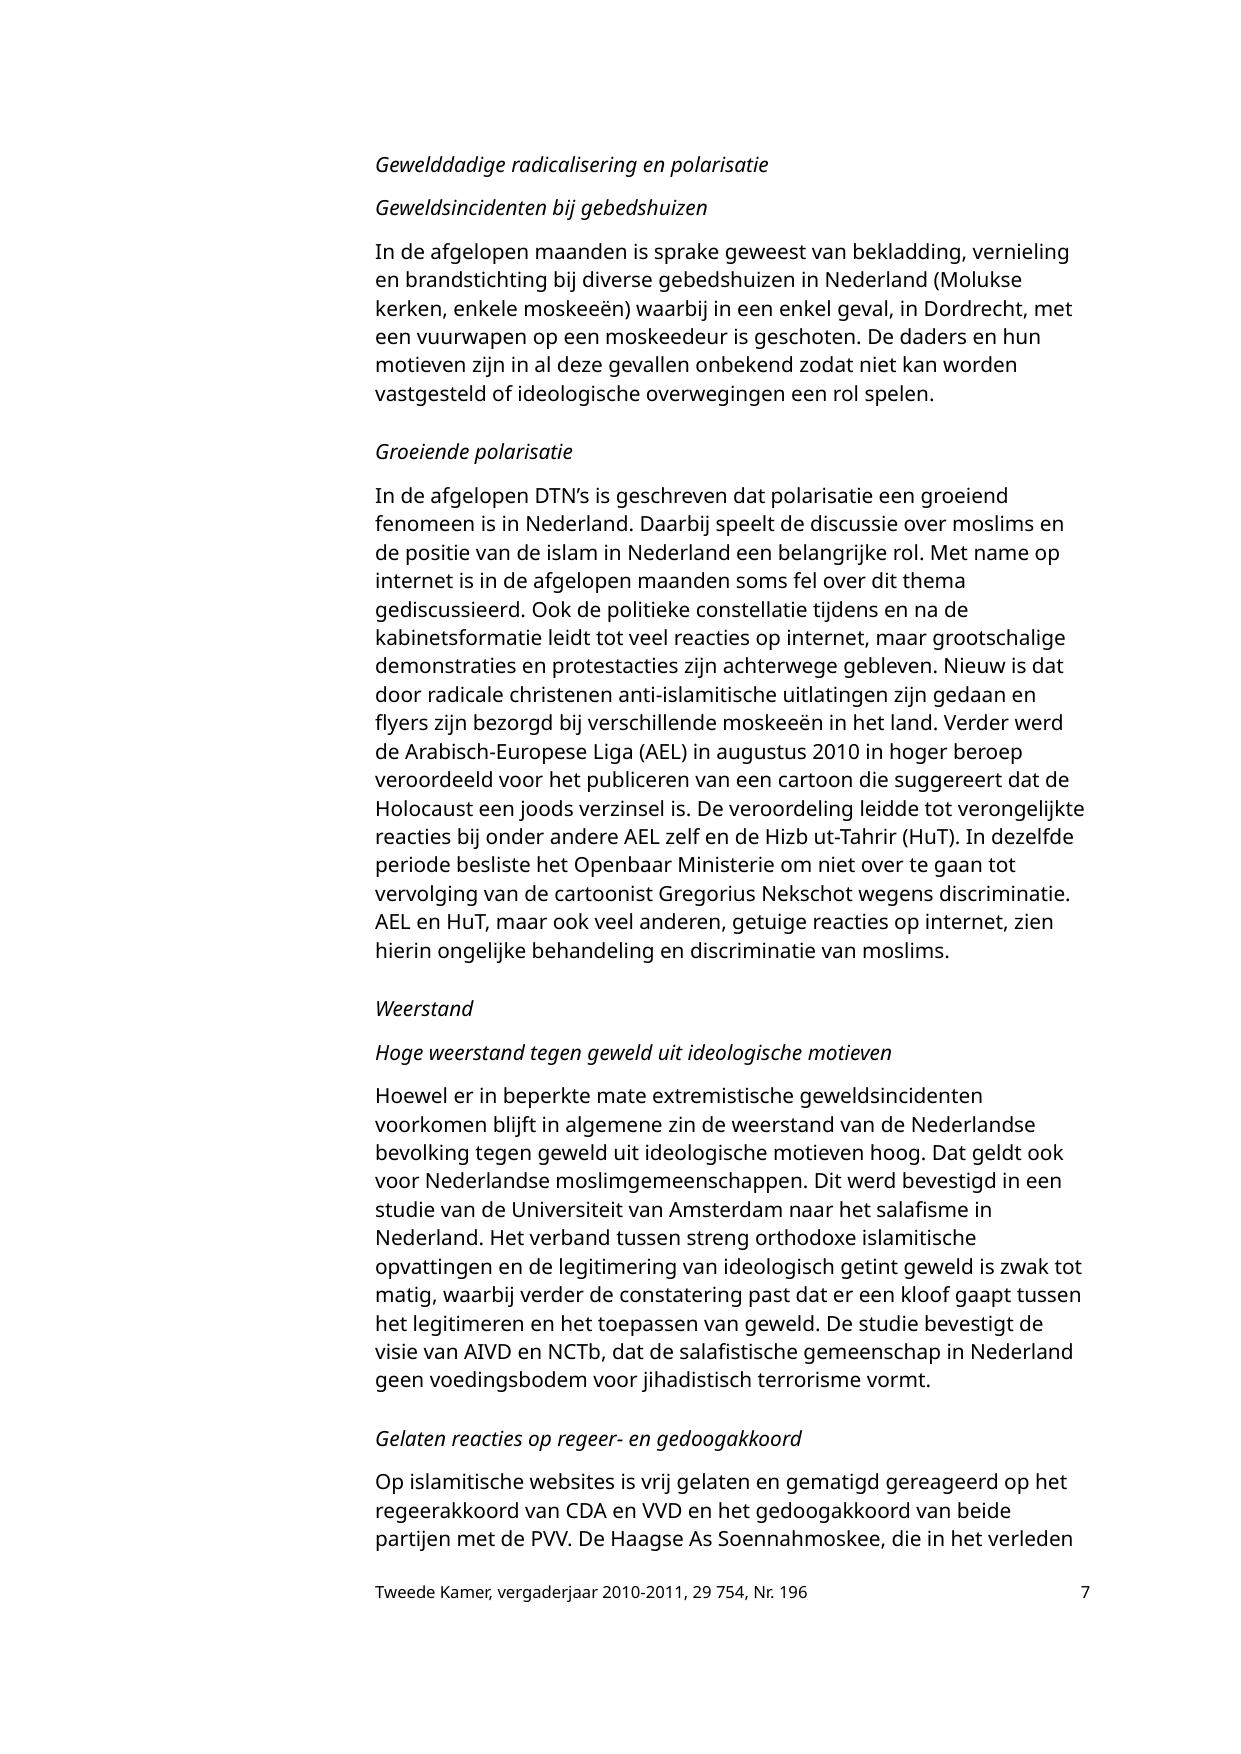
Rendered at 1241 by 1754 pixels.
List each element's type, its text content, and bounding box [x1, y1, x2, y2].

text Geweldsincidenten bij gebedshuizen [375, 193, 1090, 222]
text Op islamitische websites is vrij gelaten en gematigd gereageerd op het regeerakkoord van CDA en VVD en het gedoogakkoord van beide partijen met de PVV. De Haagse As Soennahmoskee, die in het verleden [375, 1467, 1090, 1553]
text Hoge weerstand tegen geweld uit ideologische motieven [375, 1038, 1090, 1066]
text Weerstand [375, 994, 1090, 1023]
text Gewelddadige radicalisering en polarisatie [375, 150, 1090, 178]
text Gelaten reacties op regeer- en gedoogakkoord [375, 1424, 1090, 1452]
text Hoewel er in beperkte mate extremistische geweldsincidenten voorkomen blijft in algemene zin de weerstand van de Nederlandse bevolking tegen geweld uit ideologische motieven hoog. Dat geldt ook voor Nederlandse moslimgemeenschappen. Dit werd bevestigd in een studie van de Universiteit van Amsterdam naar het salafisme in Nederland. Het verband tussen streng orthodoxe islamitische opvattingen en de legitimering van ideologisch getint geweld is zwak tot matig, waarbij verder de constatering past dat er een kloof gaapt tussen het legitimeren en het toepassen van geweld. De studie bevestigt de visie van AIVD en NCTb, dat de salafistische gemeenschap in Nederland geen voedingsbodem voor jihadistisch terrorisme vormt. [375, 1081, 1090, 1394]
text Groeiende polarisatie [375, 437, 1090, 466]
text In de afgelopen DTN’s is geschreven dat polarisatie een groeiend fenomeen is in Nederland. Daarbij speelt de discussie over moslims en de positie van de islam in Nederland een belangrijke rol. Met name op internet is in de afgelopen maanden soms fel over dit thema gediscussieerd. Ook de politieke constellatie tijdens en na de kabinetsformatie leidt tot veel reacties op internet, maar grootschalige demonstraties en protestacties zijn achterwege gebleven. Nieuw is dat door radicale christenen anti-islamitische uitlatingen zijn gedaan en flyers zijn bezorgd bij verschillende moskeeën in het land. Verder werd de Arabisch-Europese Liga (AEL) in augustus 2010 in hoger beroep veroordeeld voor het publiceren van een cartoon die suggereert dat de Holocaust een joods verzinsel is. De veroordeling leidde tot verongelijkte reacties bij onder andere AEL zelf en de Hizb ut-Tahrir (HuT). In dezelfde periode besliste het Openbaar Ministerie om niet over te gaan tot vervolging van de cartoonist Gregorius Nekschot wegens discriminatie. AEL en HuT, maar ook veel anderen, getuige reacties op internet, zien hierin ongelijke behandeling en discriminatie van moslims. [375, 481, 1090, 964]
text In de afgelopen maanden is sprake geweest van bekladding, vernieling en brandstichting bij diverse gebedshuizen in Nederland (Molukse kerken, enkele moskeeën) waarbij in een enkel geval, in Dordrecht, met een vuurwapen op een moskeedeur is geschoten. De daders en hun motieven zijn in al deze gevallen onbekend zodat niet kan worden vastgesteld of ideologische overwegingen een rol spelen. [375, 237, 1090, 407]
